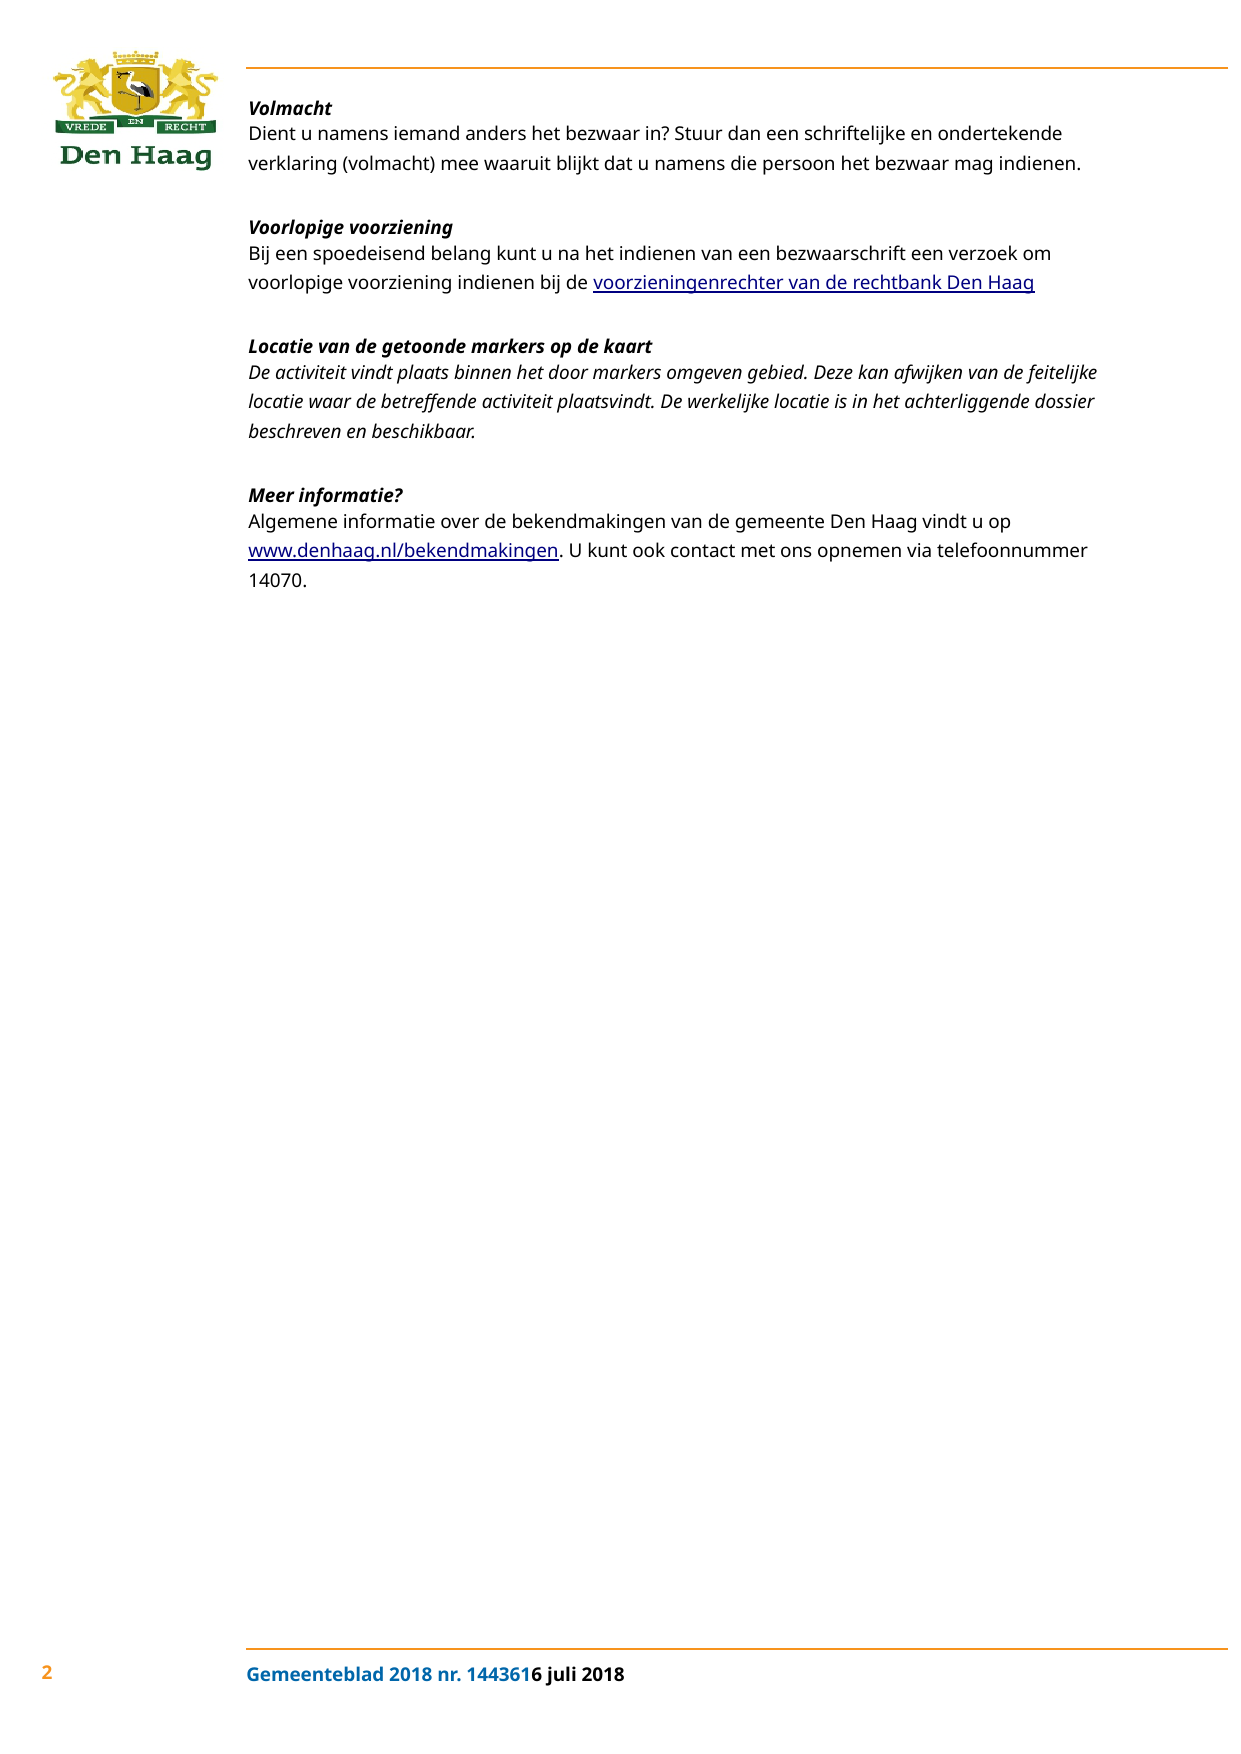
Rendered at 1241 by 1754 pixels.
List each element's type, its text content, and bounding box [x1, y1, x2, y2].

text Algemene informatie over de bekendmakingen van de gemeente Den Haag vindt u op www.denhaag.nl/bekendmakingen. U kunt ook contact met ons opnemen via telefoonnummer 14070. [248, 508, 1152, 593]
text Bij een spoedeisend belang kunt u na het indienen van een bezwaarschrift een verzoek om voorlopige voorziening indienen bij de voorzieningenrechter van de rechtbank Den Haag [248, 240, 1152, 295]
text Volmacht [248, 95, 1152, 121]
picture [41, 47, 231, 172]
text Voorlopige voorziening [248, 214, 1152, 240]
text Dient u namens iemand anders het bezwaar in? Stuur dan een schriftelijke en ondertekende verklaring (volmacht) mee waaruit blijkt dat u namens die persoon het bezwaar mag indienen. [248, 121, 1152, 176]
text Meer informatie? [248, 482, 1152, 508]
text Locatie van de getoonde markers op de kaart [248, 333, 1152, 359]
text De activiteit vindt plaats binnen het door markers omgeven gebied. Deze kan afwijken van de feitelijke locatie waar de betreffende activiteit plaatsvindt. De werkelijke locatie is in het achterliggende dossier beschreven en beschikbaar. [248, 359, 1152, 444]
